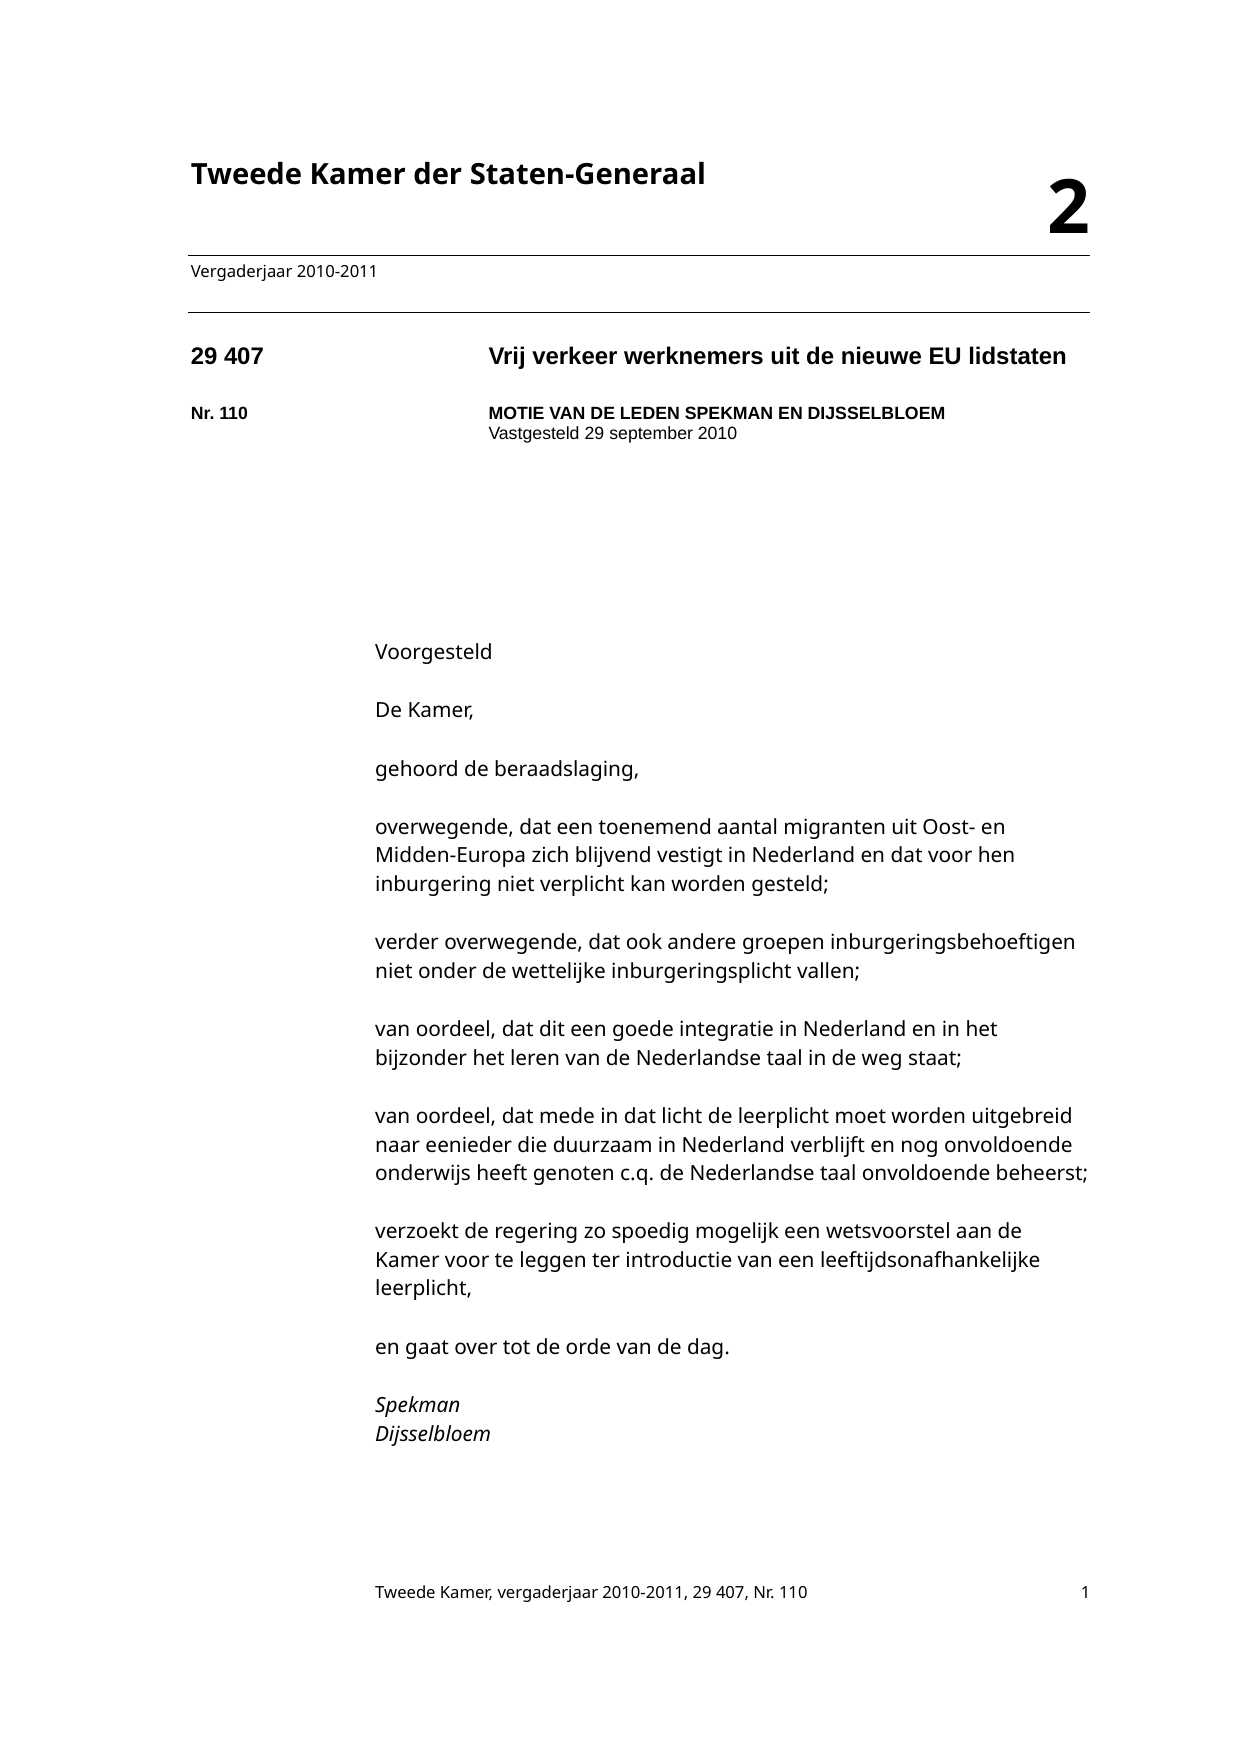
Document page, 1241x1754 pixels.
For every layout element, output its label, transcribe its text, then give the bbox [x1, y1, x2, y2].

table_cell Vrij verkeer werknemers uit de nieuwe EU lidstaten [485, 339, 1090, 399]
table_cell Nr. 110 [188, 399, 485, 518]
table_cell 29 407 [188, 339, 485, 399]
table_cell Vergaderjaar 2010-2011 [188, 256, 485, 312]
text van oordeel, dat mede in dat licht de leerplicht moet worden uitgebreid naar eenieder die duurzaam in Nederland verblijft en nog onvoldoende onderwijs heeft genoten c.q. de Nederlandse taal onvoldoende beheerst; [375, 1101, 1090, 1187]
text De Kamer, [375, 695, 1090, 724]
text Dijsselbloem [375, 1419, 1090, 1447]
text en gaat over tot de orde van de dag. [375, 1332, 1090, 1360]
text van oordeel, dat dit een goede integratie in Nederland en in het bijzonder het leren van de Nederlandse taal in de weg staat; [375, 1014, 1090, 1071]
text verzoekt de regering zo spoedig mogelijk een wetsvoorstel aan de Kamer voor te leggen ter introductie van een leeftijdsonafhankelijke leerplicht, [375, 1217, 1090, 1302]
text verder overwegende, dat ook andere groepen inburgeringsbehoeftigen niet onder de wettelijke inburgeringsplicht vallen; [375, 927, 1090, 984]
table_cell [485, 313, 1090, 339]
table_cell [485, 256, 1090, 312]
table_cell MOTIE VAN DE LEDEN SPEKMAN EN DIJSSELBLOEM Vastgesteld 29 september 2010 [485, 399, 1090, 518]
text overwegende, dat een toenemend aantal migranten uit Oost- en Midden-Europa zich blijvend vestigt in Nederland en dat voor hen inburgering niet verplicht kan worden gesteld; [375, 812, 1090, 897]
text gehoord de beraadslaging, [375, 754, 1090, 782]
table_header 2 [910, 150, 1090, 255]
table_cell [188, 313, 485, 339]
table_header Tweede Kamer der Staten-Generaal [188, 150, 909, 255]
text Spekman [375, 1390, 1090, 1419]
text Voorgesteld [375, 637, 1090, 665]
